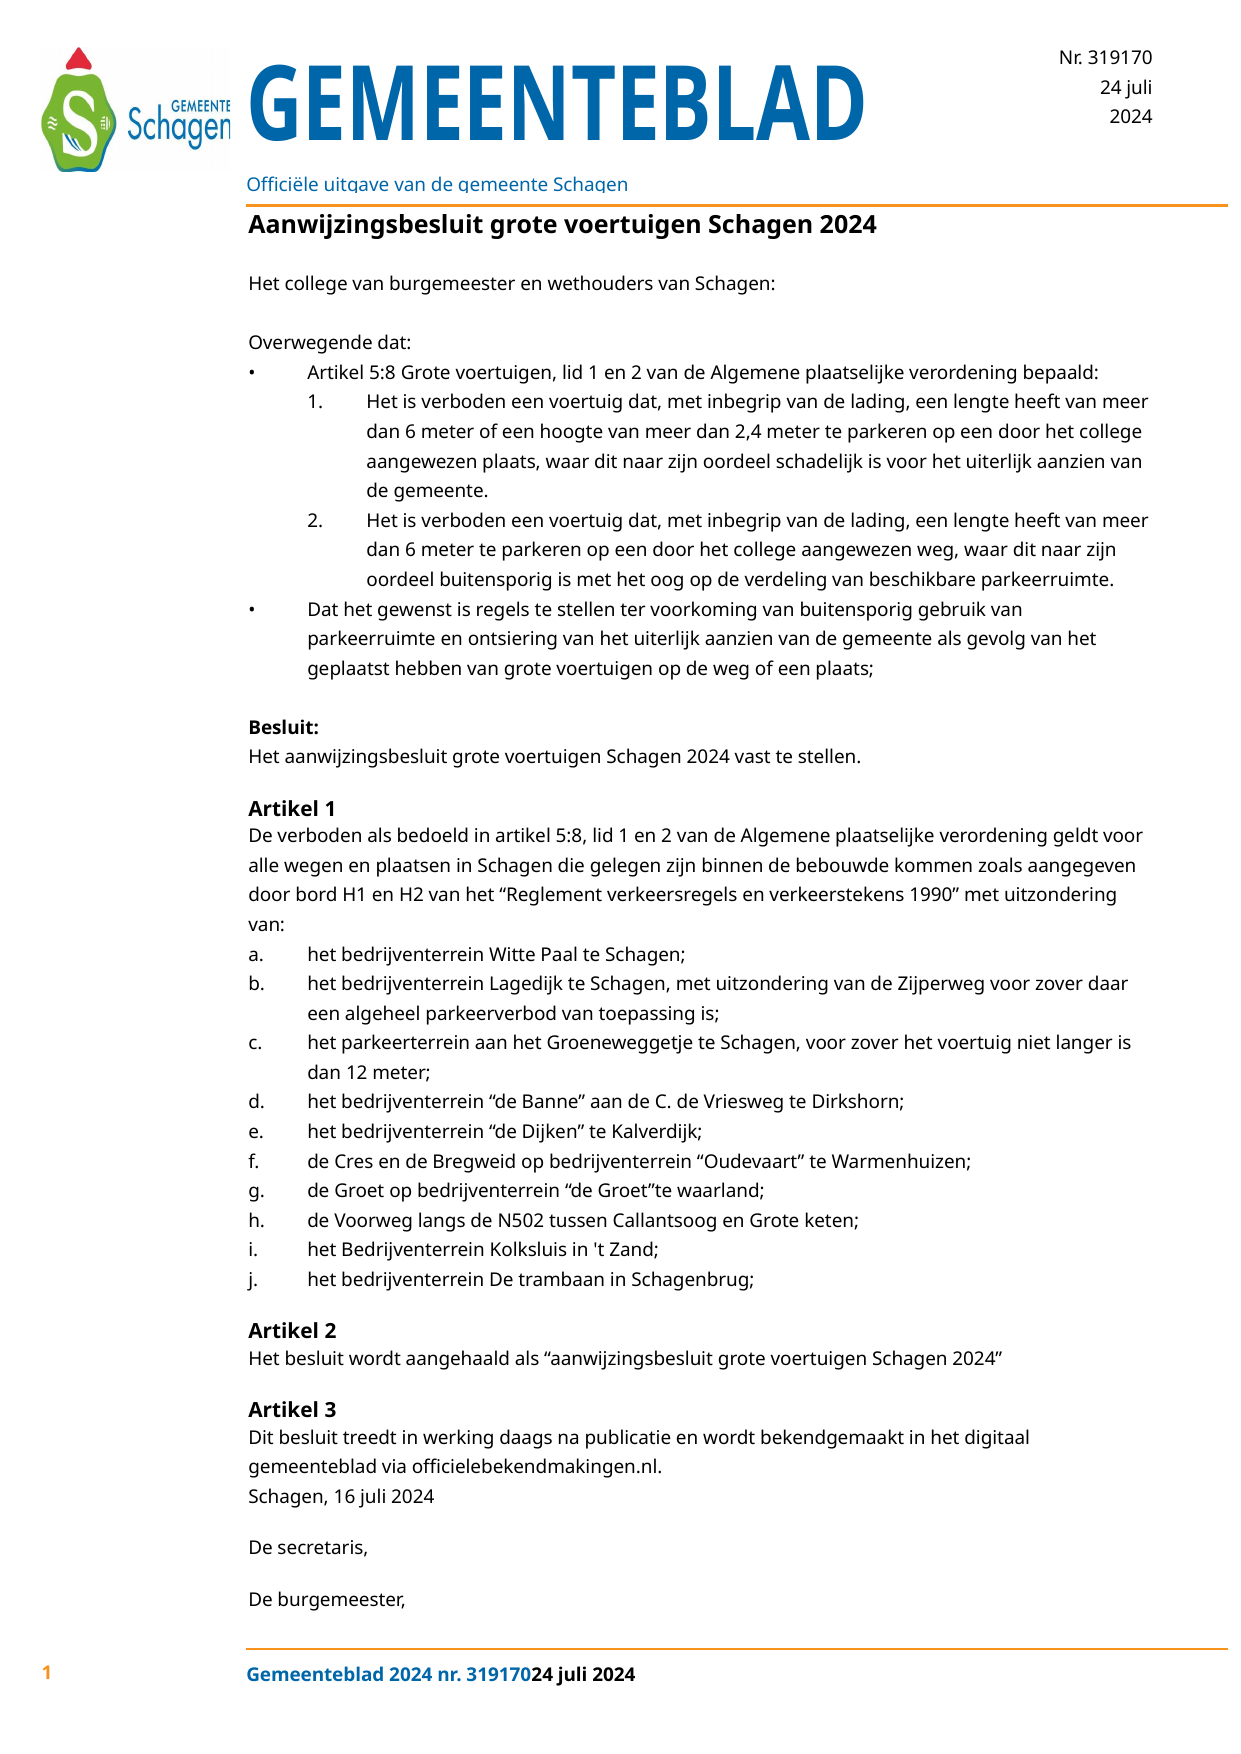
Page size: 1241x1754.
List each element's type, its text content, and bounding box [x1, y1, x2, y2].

list het bedrijventerrein “de Banne” aan de C. de Vriesweg te Dirkshorn; [248, 1089, 1152, 1114]
text Artikel 1 [248, 794, 1152, 822]
list het Bedrijventerrein Kolksluis in 't Zand; [248, 1237, 1152, 1262]
text Artikel 3 [248, 1396, 1152, 1424]
text Het besluit wordt aangehaald als “aanwijzingsbesluit grote voertuigen Schagen 2024” [248, 1345, 1152, 1371]
text De verboden als bedoeld in artikel 5:8, lid 1 en 2 van de Algemene plaatselijke verordening geldt voor alle wegen en plaatsen in Schagen die gelegen zijn binnen de bebouwde kommen zoals aangegeven door bord H1 en H2 van het “Reglement verkeersregels en verkeerstekens 1990” met uitzondering van: [248, 822, 1152, 937]
text De secretaris, [248, 1534, 1152, 1560]
list Het is verboden een voertuig dat, met inbegrip van de lading, een lengte heeft van meer dan 6 meter of een hoogte van meer dan 2,4 meter te parkeren op een door het college aangewezen plaats, waar dit naar zijn oordeel schadelijk is voor het uiterlijk aanzien van de gemeente. [307, 389, 1152, 503]
list het bedrijventerrein Lagedijk te Schagen, met uitzondering van de Zijperweg voor zover daar een algeheel parkeerverbod van toepassing is; [248, 970, 1152, 1026]
text Het college van burgemeester en wethouders van Schagen: [248, 270, 1152, 296]
list het bedrijventerrein Witte Paal te Schagen; [248, 941, 1152, 967]
list het bedrijventerrein De trambaan in Schagenbrug; [248, 1266, 1152, 1292]
list het bedrijventerrein “de Dijken” te Kalverdijk; [248, 1118, 1152, 1144]
list de Groet op bedrijventerrein “de Groet”te waarland; [248, 1177, 1152, 1203]
text Het aanwijzingsbesluit grote voertuigen Schagen 2024 vast te stellen. [248, 744, 1152, 769]
list Het is verboden een voertuig dat, met inbegrip van de lading, een lengte heeft van meer dan 6 meter te parkeren op een door het college aangewezen weg, waar dit naar zijn oordeel buitensporig is met het oog op de verdeling van beschikbare parkeerruimte. [307, 507, 1152, 592]
picture [41, 47, 231, 172]
list Dat het gewenst is regels te stellen ter voorkoming van buitensporig gebruik van parkeerruimte en ontsiering van het uiterlijk aanzien van de gemeente als gevolg van het geplaatst hebben van grote voertuigen op de weg of een plaats; [248, 596, 1152, 681]
list het parkeerterrein aan het Groeneweggetje te Schagen, voor zover het voertuig niet langer is dan 12 meter; [248, 1029, 1152, 1085]
list Artikel 5:8 Grote voertuigen, lid 1 en 2 van de Algemene plaatselijke verordening bepaald: [248, 359, 1152, 385]
list de Cres en de Bregweid op bedrijventerrein “Oudevaart” te Warmenhuizen; [248, 1148, 1152, 1174]
text Dit besluit treedt in werking daags na publicatie en wordt bekendgemaakt in het digitaal gemeenteblad via officielebekendmakingen.nl. [248, 1424, 1152, 1479]
text Artikel 2 [248, 1317, 1152, 1345]
text Schagen, 16 juli 2024 [248, 1483, 1152, 1509]
text Aanwijzingsbesluit grote voertuigen Schagen 2024 [248, 207, 1152, 241]
text De burgemeester, [248, 1586, 1152, 1612]
text Overwegende dat: [248, 329, 1152, 355]
text Besluit: [248, 714, 1152, 740]
list de Voorweg langs de N502 tussen Callantsoog en Grote keten; [248, 1207, 1152, 1233]
